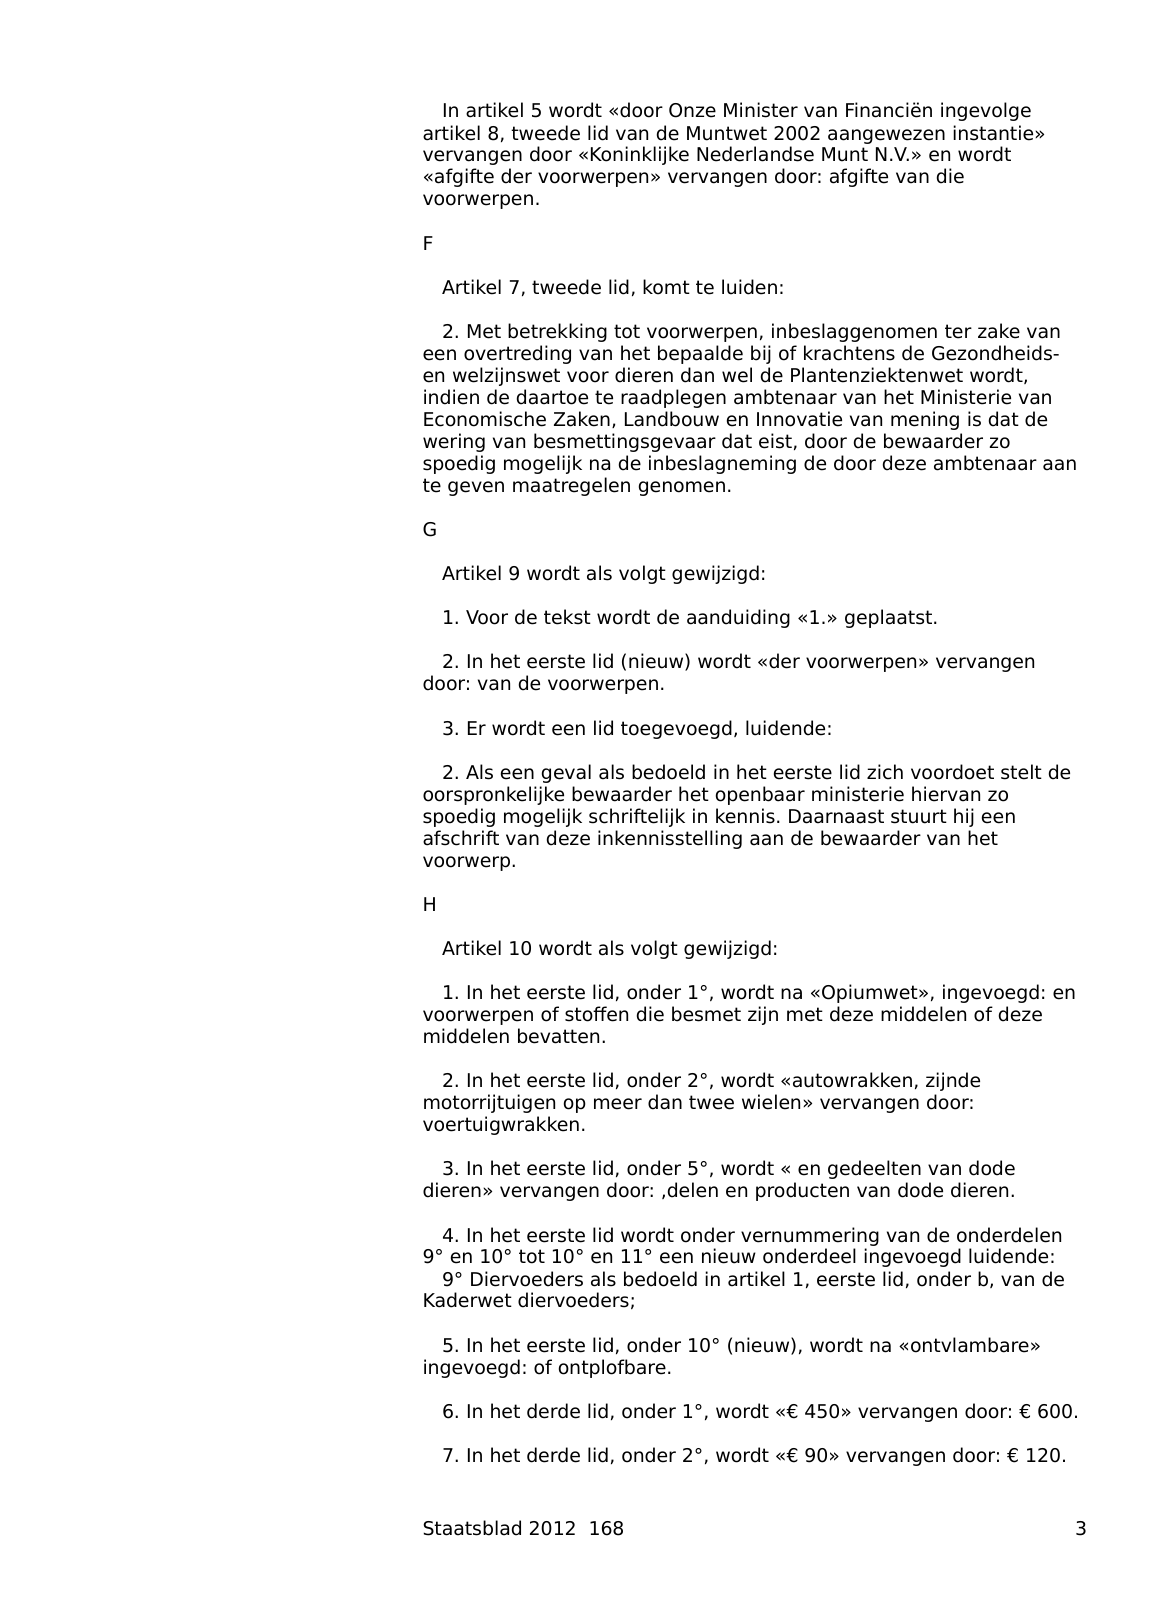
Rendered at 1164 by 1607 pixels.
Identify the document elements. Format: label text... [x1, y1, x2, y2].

text 2. In het eerste lid, onder 2°, wordt «autowrakken, zijnde motorrijtuigen op meer dan twee wielen» vervangen door: voertuigwrakken. [422, 1070, 1087, 1136]
text 7. In het derde lid, onder 2°, wordt «€ 90» vervangen door: € 120. [422, 1445, 1087, 1467]
text Artikel 7, tweede lid, komt te luiden: [422, 277, 1087, 299]
text Artikel 10 wordt als volgt gewijzigd: [422, 938, 1087, 960]
text F [422, 232, 1087, 254]
text 6. In het derde lid, onder 1°, wordt «€ 450» vervangen door: € 600. [422, 1401, 1087, 1423]
text H [422, 894, 1087, 916]
text 4. In het eerste lid wordt onder vernummering van de onderdelen 9° en 10° tot 10° en 11° een nieuw onderdeel ingevoegd luidende: [422, 1224, 1087, 1268]
text In artikel 5 wordt «door Onze Minister van Financiën ingevolge artikel 8, tweede lid van de Muntwet 2002 aangewezen instantie» vervangen door «Koninklijke Nederlandse Munt N.V.» en wordt «afgifte der voorwerpen» vervangen door: afgifte van die voorwerpen. [422, 100, 1087, 210]
text 3. Er wordt een lid toegevoegd, luidende: [422, 717, 1087, 739]
text 2. In het eerste lid (nieuw) wordt «der voorwerpen» vervangen door: van de voorwerpen. [422, 651, 1087, 695]
text Artikel 9 wordt als volgt gewijzigd: [422, 563, 1087, 585]
text 1. Voor de tekst wordt de aanduiding «1.» geplaatst. [422, 607, 1087, 629]
text 1. In het eerste lid, onder 1°, wordt na «Opiumwet», ingevoegd: en voorwerpen of stoffen die besmet zijn met deze middelen of deze middelen bevatten. [422, 982, 1087, 1048]
text 2. Als een geval als bedoeld in het eerste lid zich voordoet stelt de oorspronkelijke bewaarder het openbaar ministerie hiervan zo spoedig mogelijk schriftelijk in kennis. Daarnaast stuurt hij een afschrift van deze inkennisstelling aan de bewaarder van het voorwerp. [422, 762, 1087, 872]
text 2. Met betrekking tot voorwerpen, inbeslaggenomen ter zake van een overtreding van het bepaalde bij of krachtens de Gezondheids- en welzijnswet voor dieren dan wel de Plantenziektenwet wordt, indien de daartoe te raadplegen ambtenaar van het Ministerie van Economische Zaken, Landbouw en Innovatie van mening is dat de wering van besmettingsgevaar dat eist, door de bewaarder zo spoedig mogelijk na de inbeslagneming de door deze ambtenaar aan te geven maatregelen genomen. [422, 321, 1087, 497]
text G [422, 519, 1087, 541]
text 3. In het eerste lid, onder 5°, wordt « en gedeelten van dode dieren» vervangen door: ,delen en producten van dode dieren. [422, 1158, 1087, 1202]
text 9° Diervoeders als bedoeld in artikel 1, eerste lid, onder b, van de Kaderwet diervoeders; [422, 1268, 1087, 1312]
text 5. In het eerste lid, onder 10° (nieuw), wordt na «ontvlambare» ingevoegd: of ontplofbare. [422, 1334, 1087, 1378]
